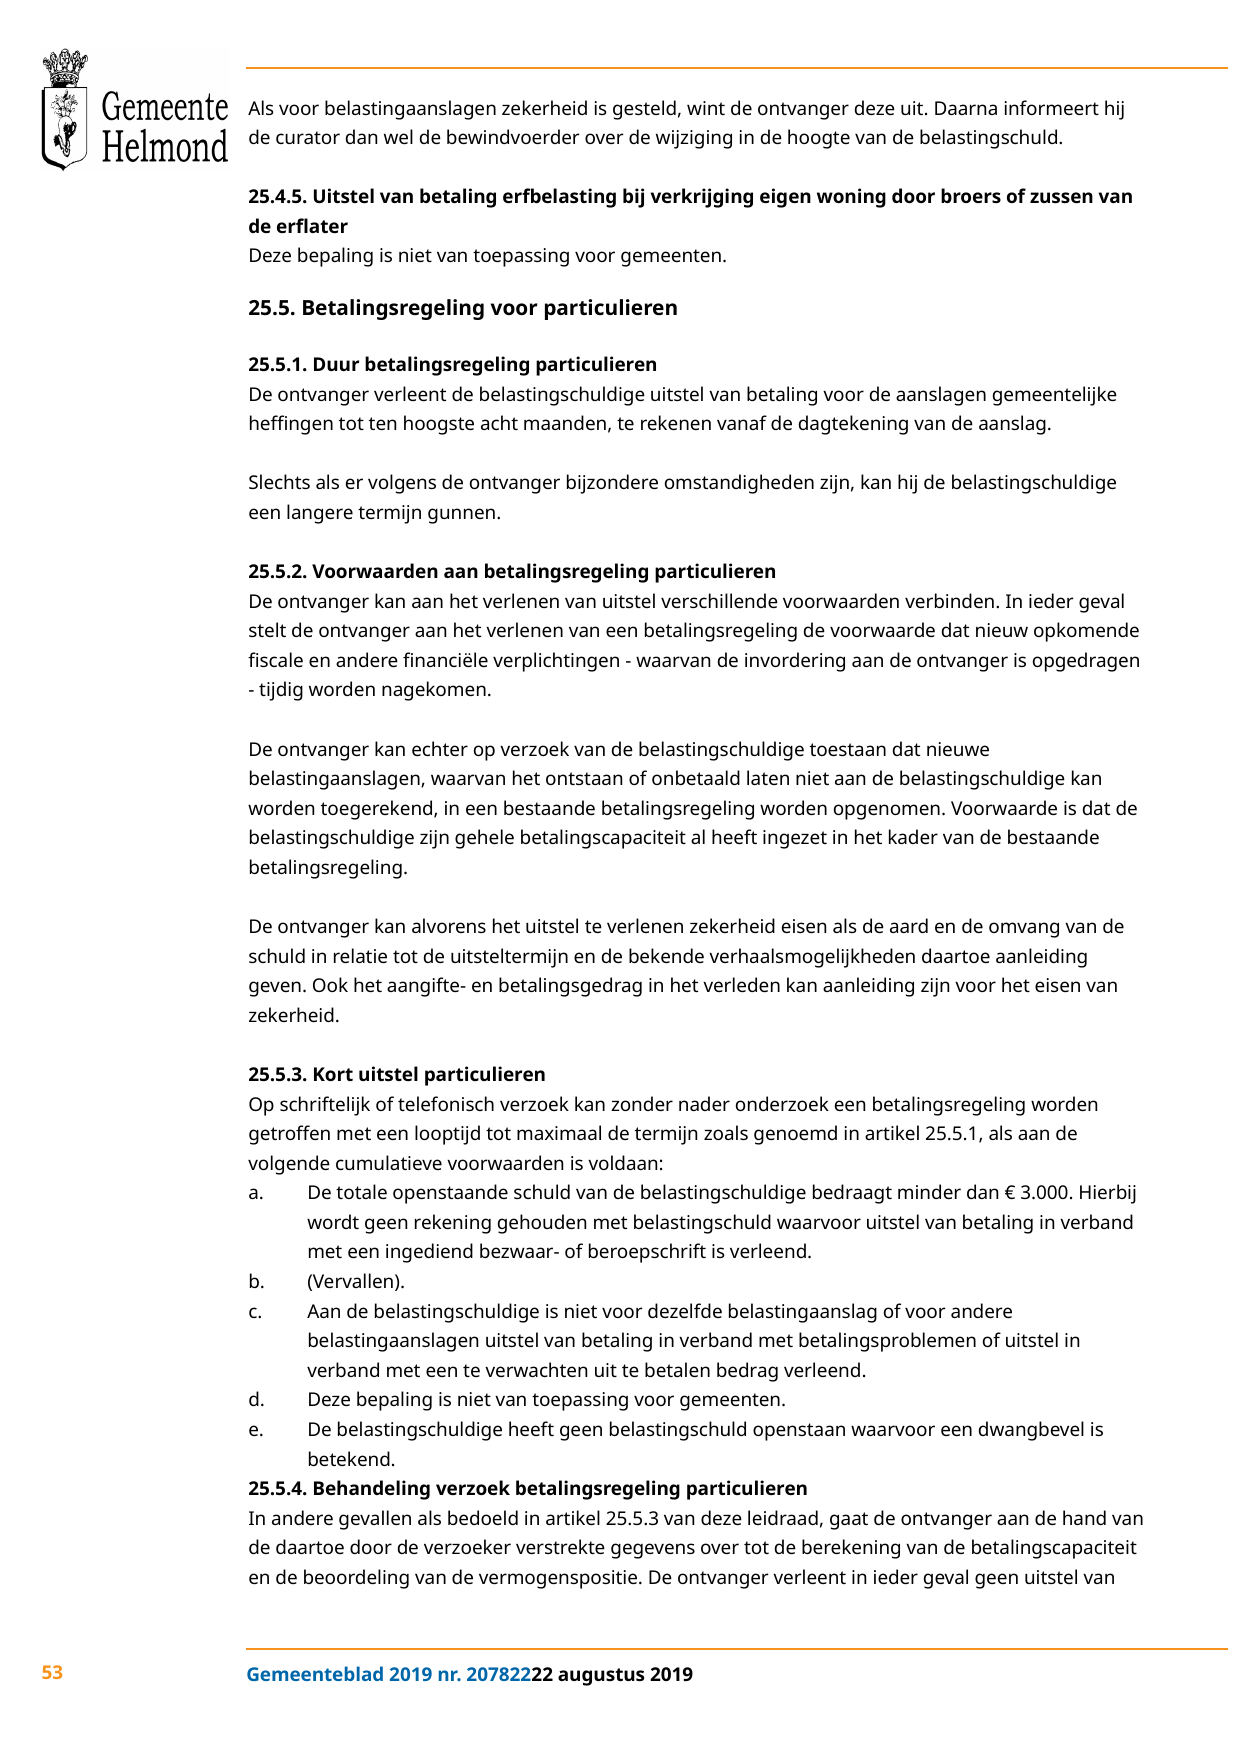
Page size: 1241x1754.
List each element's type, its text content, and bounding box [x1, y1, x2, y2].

text De ontvanger kan echter op verzoek van de belastingschuldige toestaan dat nieuwe belastingaanslagen, waarvan het ontstaan of onbetaald laten niet aan de belastingschuldige kan worden toegerekend, in een bestaande betalingsregeling worden opgenomen. Voorwaarde is dat de belastingschuldige zijn gehele betalingscapaciteit al heeft ingezet in het kader van de bestaande betalingsregeling. [248, 736, 1152, 880]
list Aan de belastingschuldige is niet voor dezelfde belastingaanslag of voor andere belastingaanslagen uitstel van betaling in verband met betalingsproblemen of uitstel in verband met een te verwachten uit te betalen bedrag verleend. [248, 1298, 1152, 1383]
text 25.5.4. Behandeling verzoek betalingsregeling particulieren [248, 1475, 1152, 1501]
text 25.5.1. Duur betalingsregeling particulieren [248, 351, 1152, 377]
list De belastingschuldige heeft geen belastingschuld openstaan waarvoor een dwangbevel is betekend. [248, 1416, 1152, 1471]
text Op schriftelijk of telefonisch verzoek kan zonder nader onderzoek een betalingsregeling worden getroffen met een looptijd tot maximaal de termijn zoals genoemd in artikel 25.5.1, als aan de volgende cumulatieve voorwaarden is voldaan: [248, 1091, 1152, 1176]
text 25.5. Betalingsregeling voor particulieren [248, 293, 1152, 322]
text Deze bepaling is niet van toepassing voor gemeenten. [248, 243, 1152, 268]
text 25.5.2. Voorwaarden aan betalingsregeling particulieren [248, 558, 1152, 584]
text 25.4.5. Uitstel van betaling erfbelasting bij verkrijging eigen woning door broers of zussen van de erflater [248, 183, 1152, 239]
list (Vervallen). [248, 1268, 1152, 1294]
list Deze bepaling is niet van toepassing voor gemeenten. [248, 1387, 1152, 1412]
text De ontvanger verleent de belastingschuldige uitstel van betaling voor de aanslagen gemeentelijke heffingen tot ten hoogste acht maanden, te rekenen vanaf de dagtekening van de aanslag. [248, 381, 1152, 436]
text 25.5.3. Kort uitstel particulieren [248, 1061, 1152, 1087]
picture [41, 47, 231, 172]
text In andere gevallen als bedoeld in artikel 25.5.3 van deze leidraad, gaat de ontvanger aan de hand van de daartoe door de verzoeker verstrekte gegevens over tot de berekening van de betalingscapaciteit en de beoordeling van de vermogenspositie. De ontvanger verleent in ieder geval geen uitstel van [248, 1505, 1152, 1590]
text Slechts als er volgens de ontvanger bijzondere omstandigheden zijn, kan hij de belastingschuldige een langere termijn gunnen. [248, 469, 1152, 525]
text De ontvanger kan aan het verlenen van uitstel verschillende voorwaarden verbinden. In ieder geval stelt de ontvanger aan het verlenen van een betalingsregeling de voorwaarde dat nieuw opkomende fiscale en andere financiële verplichtingen - waarvan de invordering aan de ontvanger is opgedragen - tijdig worden nagekomen. [248, 588, 1152, 702]
list De totale openstaande schuld van de belastingschuldige bedraagt minder dan € 3.000. Hierbij wordt geen rekening gehouden met belastingschuld waarvoor uitstel van betaling in verband met een ingediend bezwaar- of beroepschrift is verleend. [248, 1179, 1152, 1264]
text De ontvanger kan alvorens het uitstel te verlenen zekerheid eisen als de aard en de omvang van de schuld in relatie tot de uitsteltermijn en de bekende verhaalsmogelijkheden daartoe aanleiding geven. Ook het aangifte- en betalingsgedrag in het verleden kan aanleiding zijn voor het eisen van zekerheid. [248, 913, 1152, 1028]
text Als voor belastingaanslagen zekerheid is gesteld, wint de ontvanger deze uit. Daarna informeert hij de curator dan wel de bewindvoerder over de wijziging in de hoogte van de belastingschuld. [248, 95, 1152, 150]
